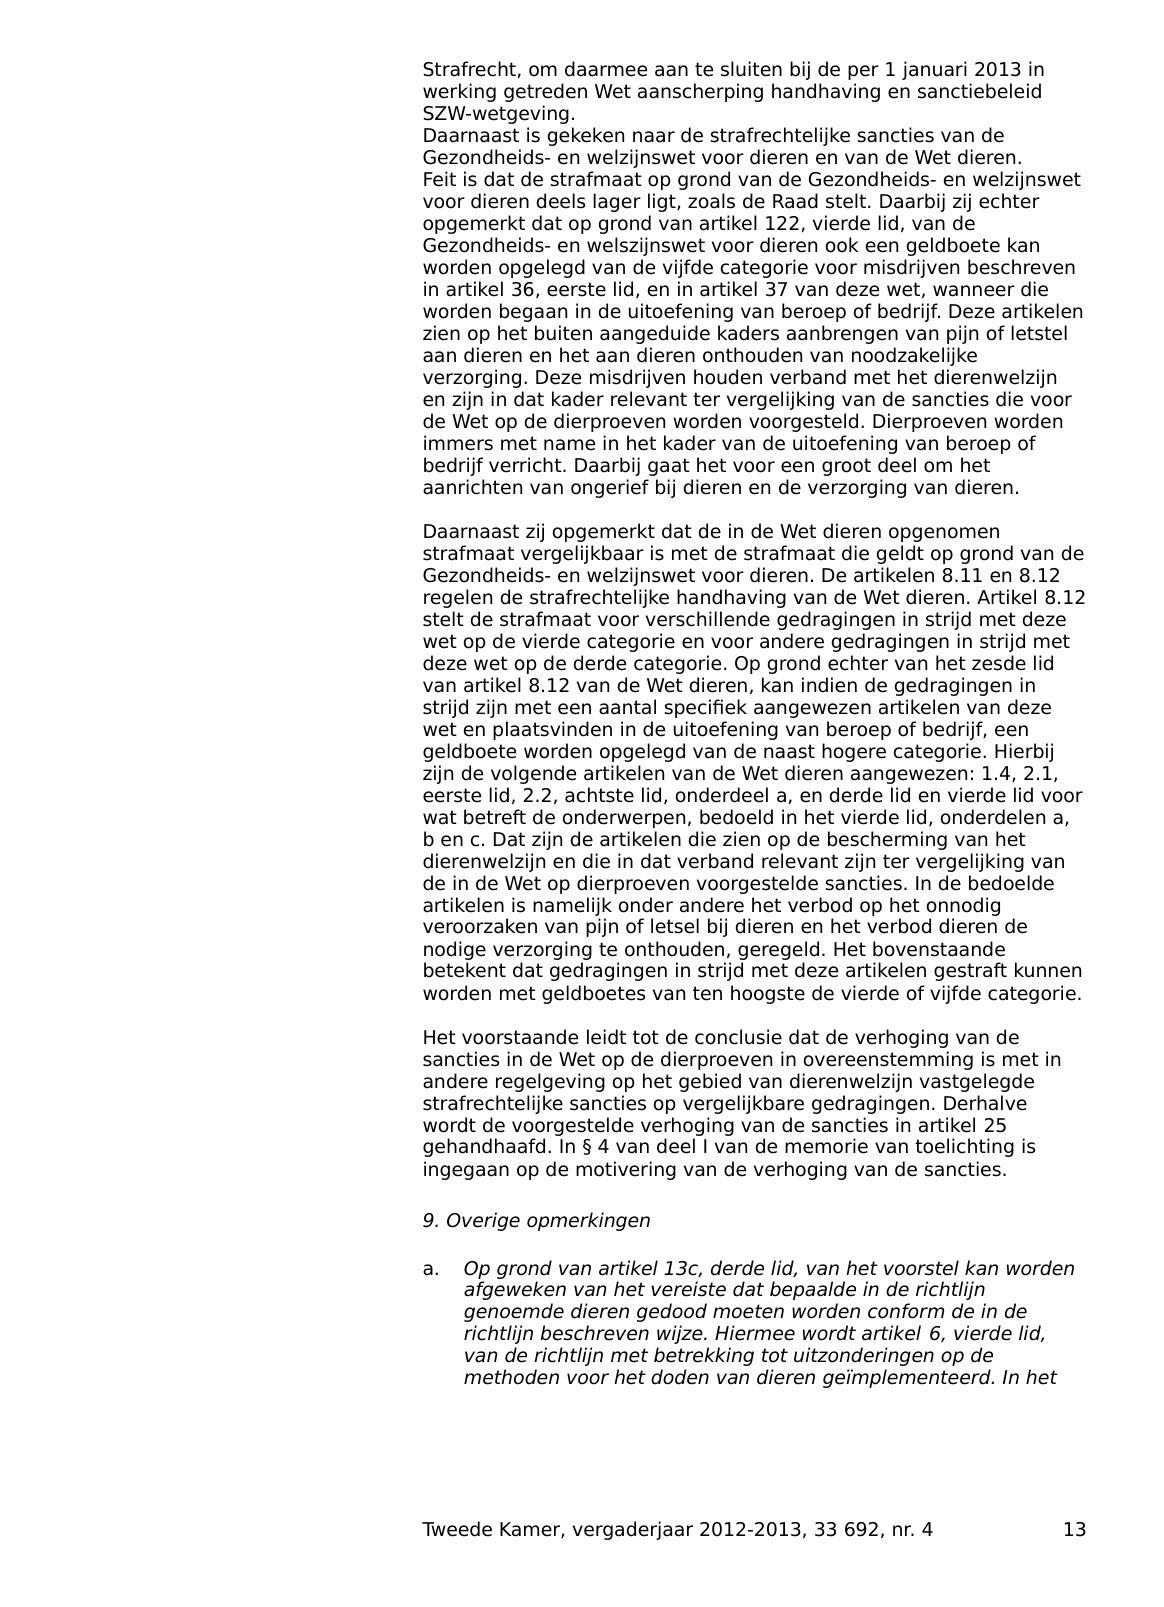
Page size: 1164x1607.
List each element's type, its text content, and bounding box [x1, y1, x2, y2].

text Feit is dat de strafmaat op grond van de Gezondheids- en welzijnswet voor dieren deels lager ligt, zoals de Raad stelt. Daarbij zij echter opgemerkt dat op grond van artikel 122, vierde lid, van de Gezondheids- en welszijnswet voor dieren ook een geldboete kan worden opgelegd van de vijfde categorie voor misdrijven beschreven in artikel 36, eerste lid, en in artikel 37 van deze wet, wanneer die worden begaan in de uitoefening van beroep of bedrijf. Deze artikelen zien op het buiten aangeduide kaders aanbrengen van pijn of letstel aan dieren en het aan dieren onthouden van noodzakelijke verzorging. Deze misdrijven houden verband met het dierenwelzijn en zijn in dat kader relevant ter vergelijking van de sancties die voor de Wet op de dierproeven worden voorgesteld. Dierproeven worden immers met name in het kader van de uitoefening van beroep of bedrijf verricht. Daarbij gaat het voor een groot deel om het aanrichten van ongerief bij dieren en de verzorging van dieren. [422, 169, 1087, 499]
text Daarnaast zij opgemerkt dat de in de Wet dieren opgenomen strafmaat vergelijkbaar is met de strafmaat die geldt op grond van de Gezondheids- en welzijnswet voor dieren. De artikelen 8.11 en 8.12 regelen de strafrechtelijke handhaving van de Wet dieren. Artikel 8.12 stelt de strafmaat voor verschillende gedragingen in strijd met deze wet op de vierde categorie en voor andere gedragingen in strijd met deze wet op de derde categorie. Op grond echter van het zesde lid van artikel 8.12 van de Wet dieren, kan indien de gedragingen in strijd zijn met een aantal specifiek aangewezen artikelen van deze wet en plaatsvinden in de uitoefening van beroep of bedrijf, een geldboete worden opgelegd van de naast hogere categorie. Hierbij zijn de volgende artikelen van de Wet dieren aangewezen: 1.4, 2.1, eerste lid, 2.2, achtste lid, onderdeel a, en derde lid en vierde lid voor wat betreft de onderwerpen, bedoeld in het vierde lid, onderdelen a, b en c. Dat zijn de artikelen die zien op de bescherming van het dierenwelzijn en die in dat verband relevant zijn ter vergelijking van de in de Wet op dierproeven voorgestelde sancties. In de bedoelde artikelen is namelijk onder andere het verbod op het onnodig veroorzaken van pijn of letsel bij dieren en het verbod dieren de nodige verzorging te onthouden, geregeld. Het bovenstaande betekent dat gedragingen in strijd met deze artikelen gestraft kunnen worden met geldboetes van ten hoogste de vierde of vijfde categorie. [422, 521, 1087, 1004]
text Het voorstaande leidt tot de conclusie dat de verhoging van de sancties in de Wet op de dierproeven in overeenstemming is met in andere regelgeving op het gebied van dierenwelzijn vastgelegde strafrechtelijke sancties op vergelijkbare gedragingen. Derhalve wordt de voorgestelde verhoging van de sancties in artikel 25 gehandhaafd. In § 4 van deel I van de memorie van toelichting is ingegaan op de motivering van de verhoging van de sancties. [422, 1027, 1087, 1180]
text a. Op grond van artikel 13c, derde lid, van het voorstel kan worden afgeweken van het vereiste dat bepaalde in de richtlijn genoemde dieren gedood moeten worden conform de in de richtlijn beschreven wijze. Hiermee wordt artikel 6, vierde lid, van de richtlijn met betrekking tot uitzonderingen op de methoden voor het doden van dieren geïmplementeerd. In het [422, 1257, 1087, 1389]
text Strafrecht, om daarmee aan te sluiten bij de per 1 januari 2013 in werking getreden Wet aanscherping handhaving en sanctiebeleid SZW-wetgeving. [422, 59, 1087, 125]
subtitle 9. Overige opmerkingen [422, 1210, 1087, 1232]
text Daarnaast is gekeken naar de strafrechtelijke sancties van de Gezondheids- en welzijnswet voor dieren en van de Wet dieren. [422, 125, 1087, 169]
